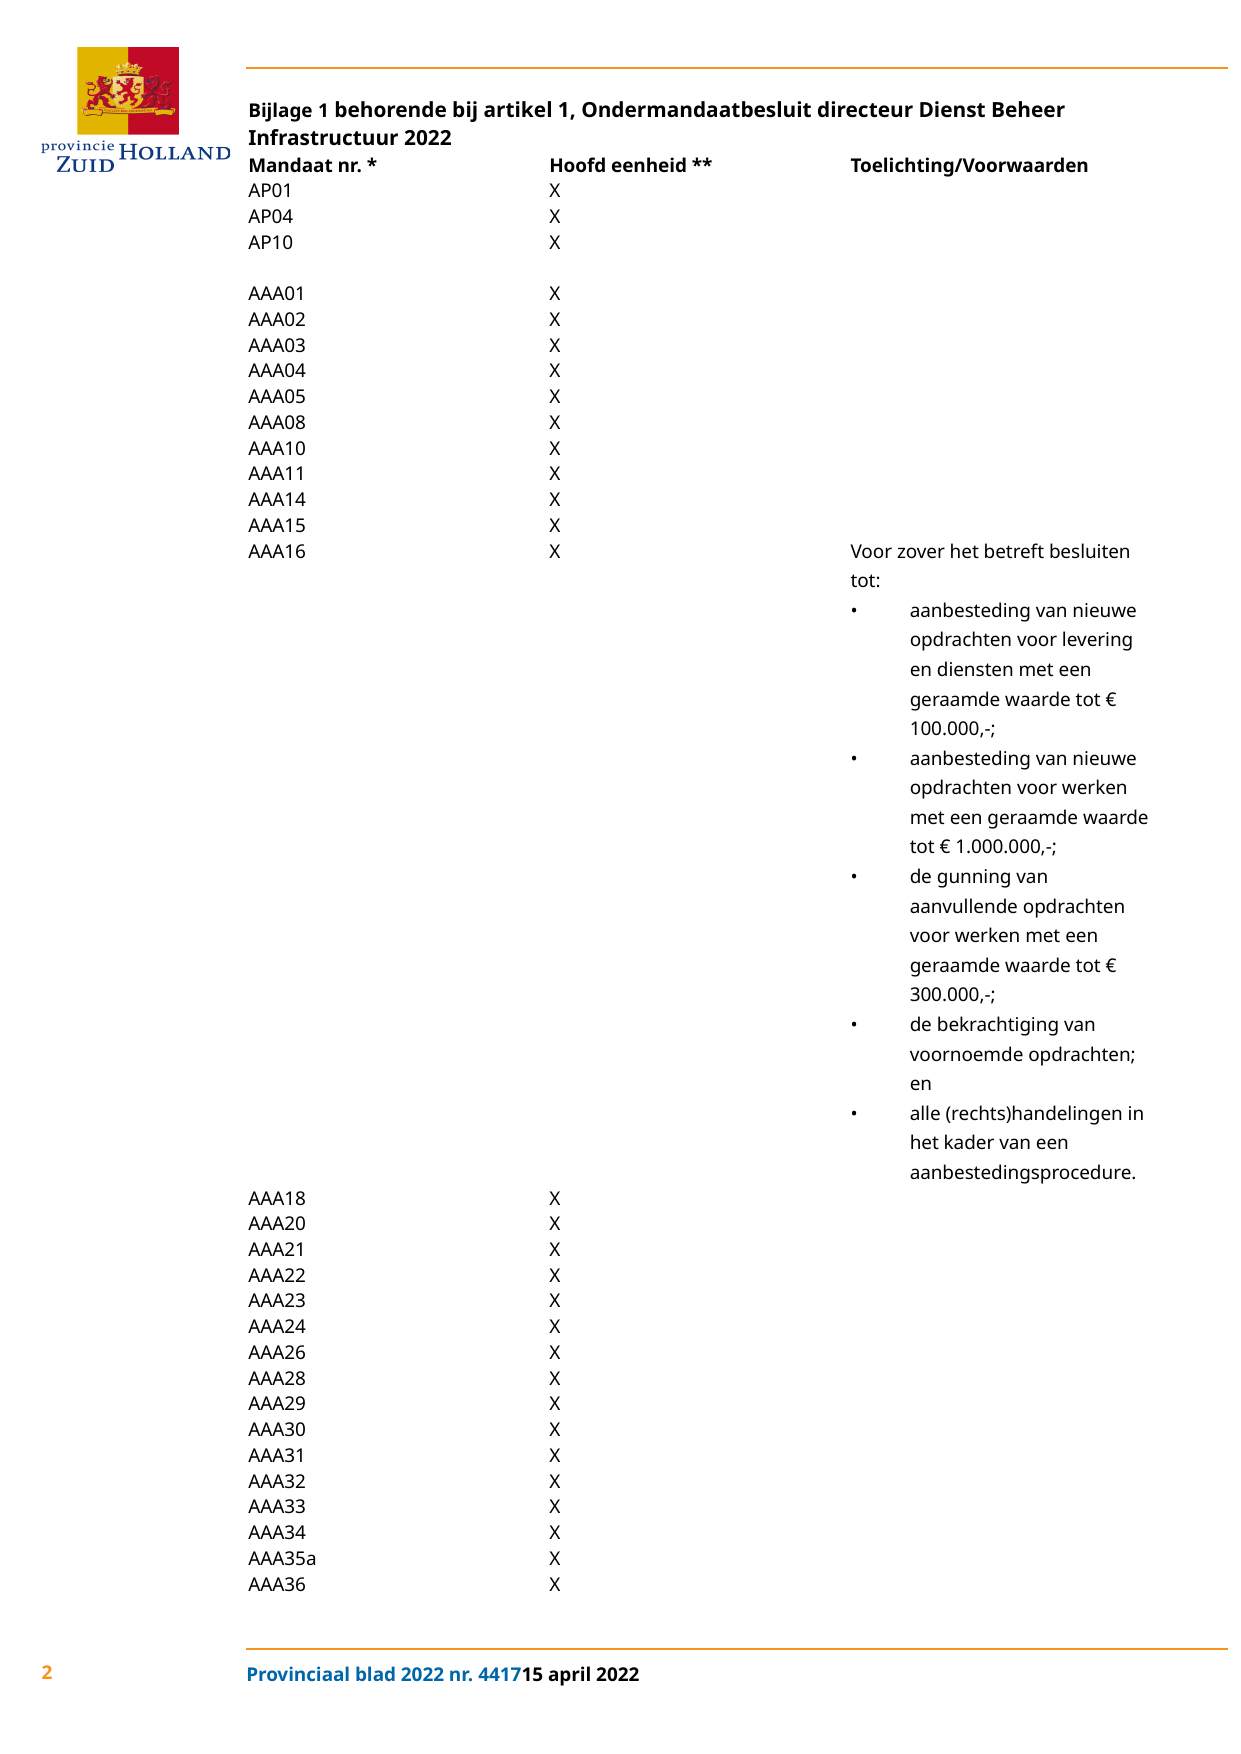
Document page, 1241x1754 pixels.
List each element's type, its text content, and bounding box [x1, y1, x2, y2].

table_cell [850, 255, 1152, 281]
table_cell AP04 [248, 203, 549, 229]
table_cell AAA10 [248, 435, 549, 461]
table_cell X [549, 512, 850, 538]
picture [41, 47, 231, 172]
table_cell X [549, 358, 850, 383]
table_cell X [549, 435, 850, 461]
table_cell AAA28 [248, 1365, 549, 1391]
table_cell AAA29 [248, 1391, 549, 1416]
table_cell X [549, 1545, 850, 1571]
table_cell AAA36 [248, 1571, 549, 1596]
table_cell X [549, 1519, 850, 1545]
table_cell [850, 1442, 1152, 1468]
table_cell X [549, 1391, 850, 1416]
table_cell X [549, 1262, 850, 1288]
table_cell AAA11 [248, 461, 549, 486]
table_cell X [549, 1211, 850, 1236]
table_cell AAA03 [248, 332, 549, 358]
table_cell [549, 255, 850, 281]
table_cell X [549, 538, 850, 1185]
table_cell X [549, 1185, 850, 1211]
table_cell [850, 1236, 1152, 1262]
table_cell [850, 1185, 1152, 1211]
table_cell AAA35a [248, 1545, 549, 1571]
table_cell [850, 435, 1152, 461]
table_cell X [549, 486, 850, 512]
table_cell AAA05 [248, 384, 549, 409]
table_cell X [549, 1571, 850, 1596]
table_cell AAA30 [248, 1416, 549, 1442]
table_cell [850, 1416, 1152, 1442]
table_cell X [549, 281, 850, 306]
table_cell X [549, 1314, 850, 1339]
table_cell X [549, 306, 850, 332]
table_cell [850, 332, 1152, 358]
table_header Mandaat nr. * [248, 152, 549, 178]
table_cell [850, 229, 1152, 255]
table_cell [850, 281, 1152, 306]
table_cell [850, 384, 1152, 409]
table_cell [850, 178, 1152, 203]
table_cell [850, 486, 1152, 512]
table_cell [850, 1339, 1152, 1365]
table_cell Voor zover het betreft besluiten tot: aanbesteding van nieuwe opdrachten voor levering en diensten met een geraamde waarde tot € 100.000,-; aanbesteding van nieuwe opdrachten voor werken met een geraamde waarde tot € 1.000.000,-; de gunning van aanvullende opdrachten voor werken met een geraamde waarde tot € 300.000,-; de bekrachtiging van voornoemde opdrachten; en alle (rechts)handelingen in het kader van een aanbestedingsprocedure. [850, 538, 1152, 1185]
table_cell [850, 1262, 1152, 1288]
table_cell X [549, 1288, 850, 1313]
table_cell AAA23 [248, 1288, 549, 1313]
table_cell X [549, 332, 850, 358]
table_cell AAA18 [248, 1185, 549, 1211]
table_cell AAA04 [248, 358, 549, 383]
table_cell AAA22 [248, 1262, 549, 1288]
table_cell [850, 1468, 1152, 1493]
table_cell AP01 [248, 178, 549, 203]
table_cell [850, 1391, 1152, 1416]
table_cell [850, 203, 1152, 229]
table_cell [850, 1545, 1152, 1571]
table_header Hoofd eenheid ** [549, 152, 850, 178]
table_cell AAA08 [248, 409, 549, 435]
table_cell X [549, 461, 850, 486]
table_cell X [549, 1365, 850, 1391]
table_cell [850, 1519, 1152, 1545]
table_cell AAA14 [248, 486, 549, 512]
table_cell AAA34 [248, 1519, 549, 1545]
table_cell X [549, 384, 850, 409]
table_cell [850, 1211, 1152, 1236]
table_cell AAA32 [248, 1468, 549, 1493]
table_cell AAA26 [248, 1339, 549, 1365]
table_cell AAA02 [248, 306, 549, 332]
table_cell AAA21 [248, 1236, 549, 1262]
table_cell X [549, 1416, 850, 1442]
table_cell [850, 358, 1152, 383]
table_cell X [549, 1442, 850, 1468]
table_cell [850, 1365, 1152, 1391]
table_cell [850, 1314, 1152, 1339]
table_cell X [549, 1494, 850, 1519]
table_cell AAA24 [248, 1314, 549, 1339]
table_cell AAA33 [248, 1494, 549, 1519]
table_cell X [549, 409, 850, 435]
table_cell [850, 1571, 1152, 1596]
text Bijlage 1 behorende bij artikel 1, Ondermandaatbesluit directeur Dienst Beheer Infrastructuur 2022 [248, 95, 1152, 152]
table_cell X [549, 1236, 850, 1262]
table_cell AAA20 [248, 1211, 549, 1236]
table_cell [850, 409, 1152, 435]
table_cell AP10 [248, 229, 549, 255]
table_cell [248, 255, 549, 281]
table_cell AAA01 [248, 281, 549, 306]
table_cell [850, 306, 1152, 332]
table_cell X [549, 178, 850, 203]
table_cell AAA15 [248, 512, 549, 538]
table_cell X [549, 1468, 850, 1493]
table_cell AAA31 [248, 1442, 549, 1468]
table_cell [850, 461, 1152, 486]
table_cell [850, 512, 1152, 538]
table_cell X [549, 1339, 850, 1365]
table_cell [850, 1288, 1152, 1313]
table_cell AAA16 [248, 538, 549, 1185]
table_cell X [549, 203, 850, 229]
table_cell [850, 1494, 1152, 1519]
table_header Toelichting/Voorwaarden [850, 152, 1152, 178]
table_cell X [549, 229, 850, 255]
